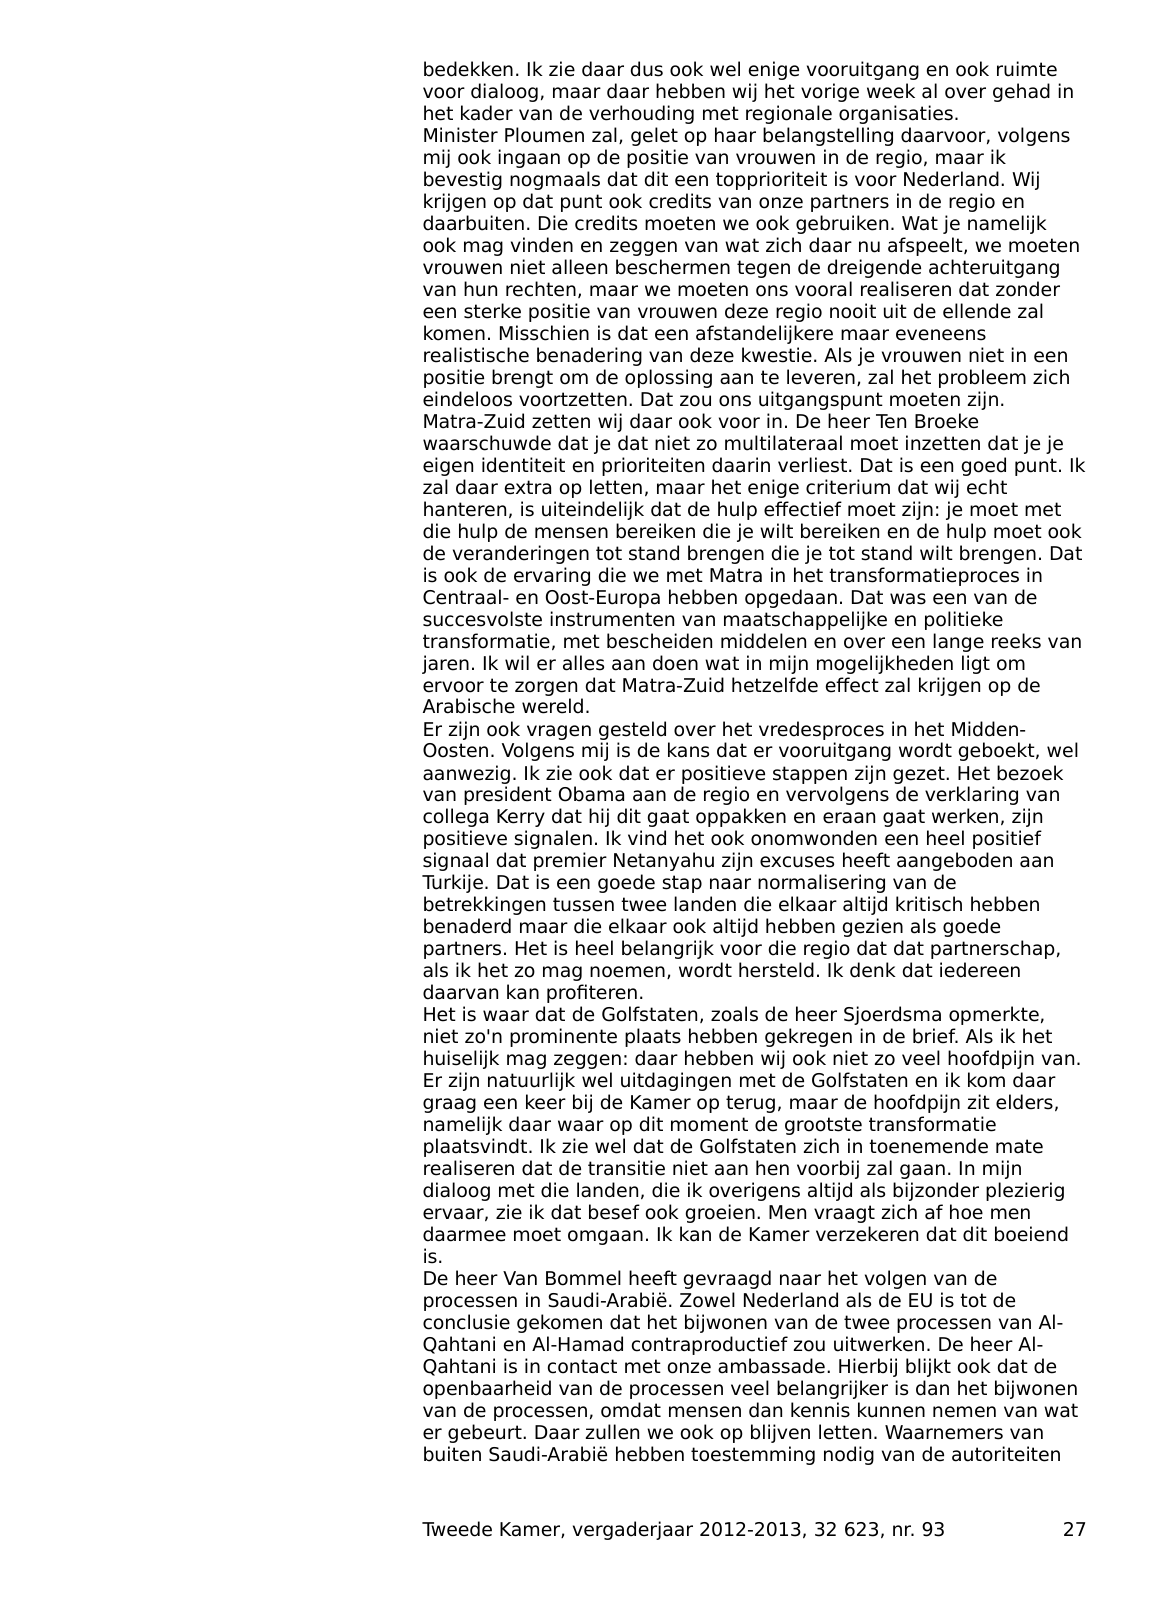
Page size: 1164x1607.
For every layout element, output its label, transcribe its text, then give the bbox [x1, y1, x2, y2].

text Matra-Zuid zetten wij daar ook voor in. De heer Ten Broeke waarschuwde dat je dat niet zo multilateraal moet inzetten dat je je eigen identiteit en prioriteiten daarin verliest. Dat is een goed punt. Ik zal daar extra op letten, maar het enige criterium dat wij echt hanteren, is uiteindelijk dat de hulp effectief moet zijn: je moet met die hulp de mensen bereiken die je wilt bereiken en de hulp moet ook de veranderingen tot stand brengen die je tot stand wilt brengen. Dat is ook de ervaring die we met Matra in het transformatieproces in Centraal- en Oost-Europa hebben opgedaan. Dat was een van de succesvolste instrumenten van maatschappelijke en politieke transformatie, met bescheiden middelen en over een lange reeks van jaren. Ik wil er alles aan doen wat in mijn mogelijkheden ligt om ervoor te zorgen dat Matra-Zuid hetzelfde effect zal krijgen op de Arabische wereld. [422, 411, 1087, 718]
text bedekken. Ik zie daar dus ook wel enige vooruitgang en ook ruimte voor dialoog, maar daar hebben wij het vorige week al over gehad in het kader van de verhouding met regionale organisaties. [422, 59, 1087, 125]
text Er zijn ook vragen gesteld over het vredesproces in het Midden-Oosten. Volgens mij is de kans dat er vooruitgang wordt geboekt, wel aanwezig. Ik zie ook dat er positieve stappen zijn gezet. Het bezoek van president Obama aan de regio en vervolgens de verklaring van collega Kerry dat hij dit gaat oppakken en eraan gaat werken, zijn positieve signalen. Ik vind het ook onomwonden een heel positief signaal dat premier Netanyahu zijn excuses heeft aangeboden aan Turkije. Dat is een goede stap naar normalisering van de betrekkingen tussen twee landen die elkaar altijd kritisch hebben benaderd maar die elkaar ook altijd hebben gezien als goede partners. Het is heel belangrijk voor die regio dat dat partnerschap, als ik het zo mag noemen, wordt hersteld. Ik denk dat iedereen daarvan kan profiteren. [422, 718, 1087, 1004]
text De heer Van Bommel heeft gevraagd naar het volgen van de processen in Saudi-Arabië. Zowel Nederland als de EU is tot de conclusie gekomen dat het bijwonen van de twee processen van Al-Qahtani en Al-Hamad contraproductief zou uitwerken. De heer Al-Qahtani is in contact met onze ambassade. Hierbij blijkt ook dat de openbaarheid van de processen veel belangrijker is dan het bijwonen van de processen, omdat mensen dan kennis kunnen nemen van wat er gebeurt. Daar zullen we ook op blijven letten. Waarnemers van buiten Saudi-Arabië hebben toestemming nodig van de autoriteiten [422, 1268, 1087, 1466]
text Minister Ploumen zal, gelet op haar belangstelling daarvoor, volgens mij ook ingaan op de positie van vrouwen in de regio, maar ik bevestig nogmaals dat dit een topprioriteit is voor Nederland. Wij krijgen op dat punt ook credits van onze partners in de regio en daarbuiten. Die credits moeten we ook gebruiken. Wat je namelijk ook mag vinden en zeggen van wat zich daar nu afspeelt, we moeten vrouwen niet alleen beschermen tegen de dreigende achteruitgang van hun rechten, maar we moeten ons vooral realiseren dat zonder een sterke positie van vrouwen deze regio nooit uit de ellende zal komen. Misschien is dat een afstandelijkere maar eveneens realistische benadering van deze kwestie. Als je vrouwen niet in een positie brengt om de oplossing aan te leveren, zal het probleem zich eindeloos voortzetten. Dat zou ons uitgangspunt moeten zijn. [422, 125, 1087, 411]
text Het is waar dat de Golfstaten, zoals de heer Sjoerdsma opmerkte, niet zo'n prominente plaats hebben gekregen in de brief. Als ik het huiselijk mag zeggen: daar hebben wij ook niet zo veel hoofdpijn van. Er zijn natuurlijk wel uitdagingen met de Golfstaten en ik kom daar graag een keer bij de Kamer op terug, maar de hoofdpijn zit elders, namelijk daar waar op dit moment de grootste transformatie plaatsvindt. Ik zie wel dat de Golfstaten zich in toenemende mate realiseren dat de transitie niet aan hen voorbij zal gaan. In mijn dialoog met die landen, die ik overigens altijd als bijzonder plezierig ervaar, zie ik dat besef ook groeien. Men vraagt zich af hoe men daarmee moet omgaan. Ik kan de Kamer verzekeren dat dit boeiend is. [422, 1004, 1087, 1268]
